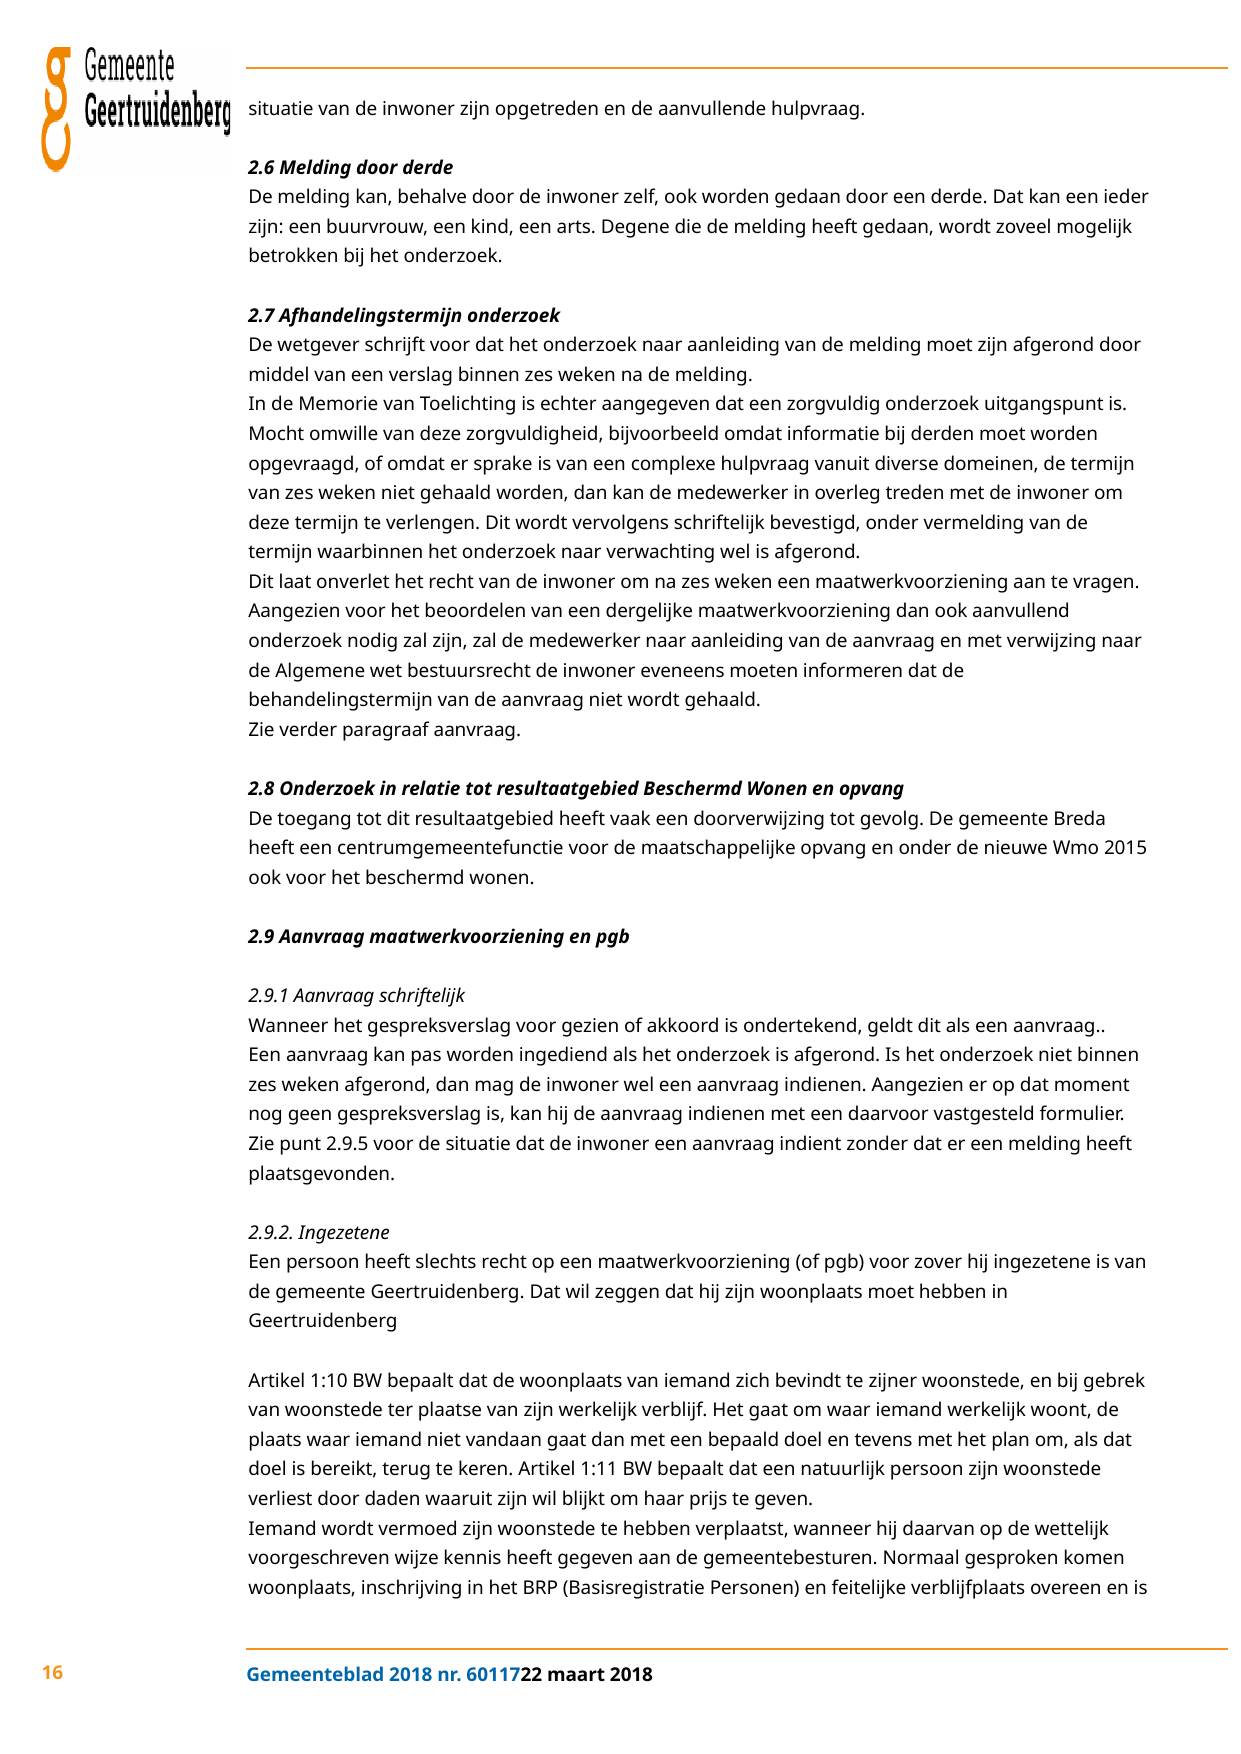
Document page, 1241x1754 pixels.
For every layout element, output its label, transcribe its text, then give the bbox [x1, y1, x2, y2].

text Zie verder paragraaf aanvraag. [248, 716, 1152, 742]
text Zie punt 2.9.5 voor de situatie dat de inwoner een aanvraag indient zonder dat er een melding heeft plaatsgevonden. [248, 1130, 1152, 1186]
text Iemand wordt vermoed zijn woonstede te hebben verplaatst, wanneer hij daarvan op de wettelijk voorgeschreven wijze kennis heeft gegeven aan de gemeentebesturen. Normaal gesproken komen woonplaats, inschrijving in het BRP (Basisregistratie Personen) en feitelijke verblijfplaats overeen en is [248, 1515, 1152, 1600]
text 2.9.2. Ingezetene [248, 1219, 1152, 1245]
text De toegang tot dit resultaatgebied heeft vaak een doorverwijzing tot gevolg. De gemeente Breda heeft een centrumgemeentefunctie voor de maatschappelijke opvang en onder de nieuwe Wmo 2015 ook voor het beschermd wonen. [248, 805, 1152, 890]
text Een persoon heeft slechts recht op een maatwerkvoorziening (of pgb) voor zover hij ingezetene is van de gemeente Geertruidenberg. Dat wil zeggen dat hij zijn woonplaats moet hebben in Geertruidenberg [248, 1248, 1152, 1333]
text situatie van de inwoner zijn opgetreden en de aanvullende hulpvraag. [248, 95, 1152, 121]
text 2.8 Onderzoek in relatie tot resultaatgebied Beschermd Wonen en opvang [248, 775, 1152, 801]
text Een aanvraag kan pas worden ingediend als het onderzoek is afgerond. Is het onderzoek niet binnen zes weken afgerond, dan mag de inwoner wel een aanvraag indienen. Aangezien er op dat moment nog geen gespreksverslag is, kan hij de aanvraag indienen met een daarvoor vastgesteld formulier. [248, 1041, 1152, 1126]
text 2.9.1 Aanvraag schriftelijk [248, 982, 1152, 1008]
text Dit laat onverlet het recht van de inwoner om na zes weken een maatwerkvoorziening aan te vragen. Aangezien voor het beoordelen van een dergelijke maatwerkvoorziening dan ook aanvullend onderzoek nodig zal zijn, zal de medewerker naar aanleiding van de aanvraag en met verwijzing naar de Algemene wet bestuursrecht de inwoner eveneens moeten informeren dat de behandelingstermijn van de aanvraag niet wordt gehaald. [248, 568, 1152, 712]
text 2.9 Aanvraag maatwerkvoorziening en pgb [248, 923, 1152, 949]
picture [41, 47, 231, 172]
text De melding kan, behalve door de inwoner zelf, ook worden gedaan door een derde. Dat kan een ieder zijn: een buurvrouw, een kind, een arts. Degene die de melding heeft gedaan, wordt zoveel mogelijk betrokken bij het onderzoek. [248, 183, 1152, 268]
text Wanneer het gespreksverslag voor gezien of akkoord is ondertekend, geldt dit als een aanvraag.. [248, 1012, 1152, 1038]
text In de Memorie van Toelichting is echter aangegeven dat een zorgvuldig onderzoek uitgangspunt is. Mocht omwille van deze zorgvuldigheid, bijvoorbeeld omdat informatie bij derden moet worden opgevraagd, of omdat er sprake is van een complexe hulpvraag vanuit diverse domeinen, de termijn van zes weken niet gehaald worden, dan kan de medewerker in overleg treden met de inwoner om deze termijn te verlengen. Dit wordt vervolgens schriftelijk bevestigd, onder vermelding van de termijn waarbinnen het onderzoek naar verwachting wel is afgerond. [248, 391, 1152, 564]
text 2.7 Afhandelingstermijn onderzoek [248, 302, 1152, 328]
text Artikel 1:10 BW bepaalt dat de woonplaats van iemand zich bevindt te zijner woonstede, en bij gebrek van woonstede ter plaatse van zijn werkelijk verblijf. Het gaat om waar iemand werkelijk woont, de plaats waar iemand niet vandaan gaat dan met een bepaald doel en tevens met het plan om, als dat doel is bereikt, terug te keren. Artikel 1:11 BW bepaalt dat een natuurlijk persoon zijn woonstede verliest door daden waaruit zijn wil blijkt om haar prijs te geven. [248, 1367, 1152, 1511]
text De wetgever schrijft voor dat het onderzoek naar aanleiding van de melding moet zijn afgerond door middel van een verslag binnen zes weken na de melding. [248, 331, 1152, 387]
text 2.6 Melding door derde [248, 154, 1152, 180]
